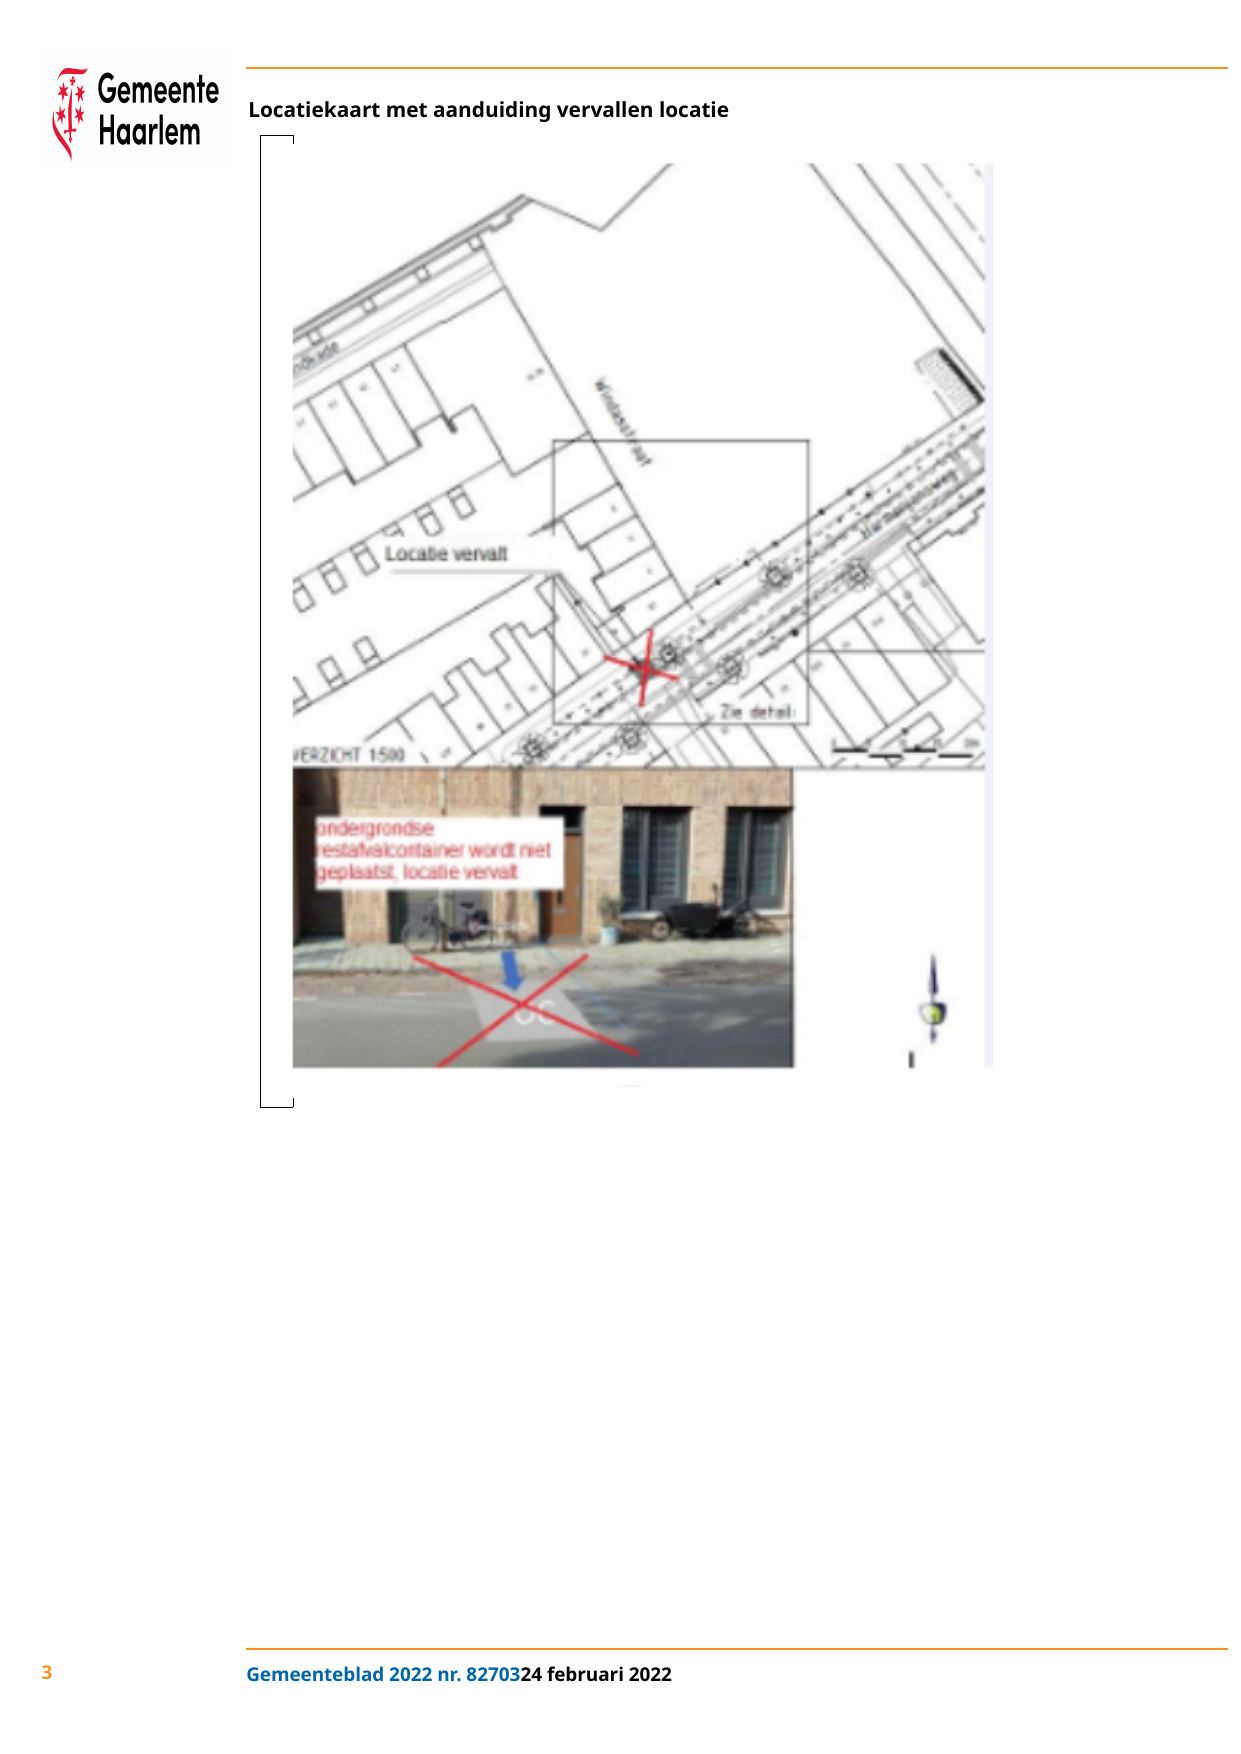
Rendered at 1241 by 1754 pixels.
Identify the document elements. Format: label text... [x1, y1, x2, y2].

picture [41, 47, 231, 172]
text Locatiekaart met aanduiding vervallen locatie [248, 95, 1152, 123]
picture [268, 144, 1008, 1098]
